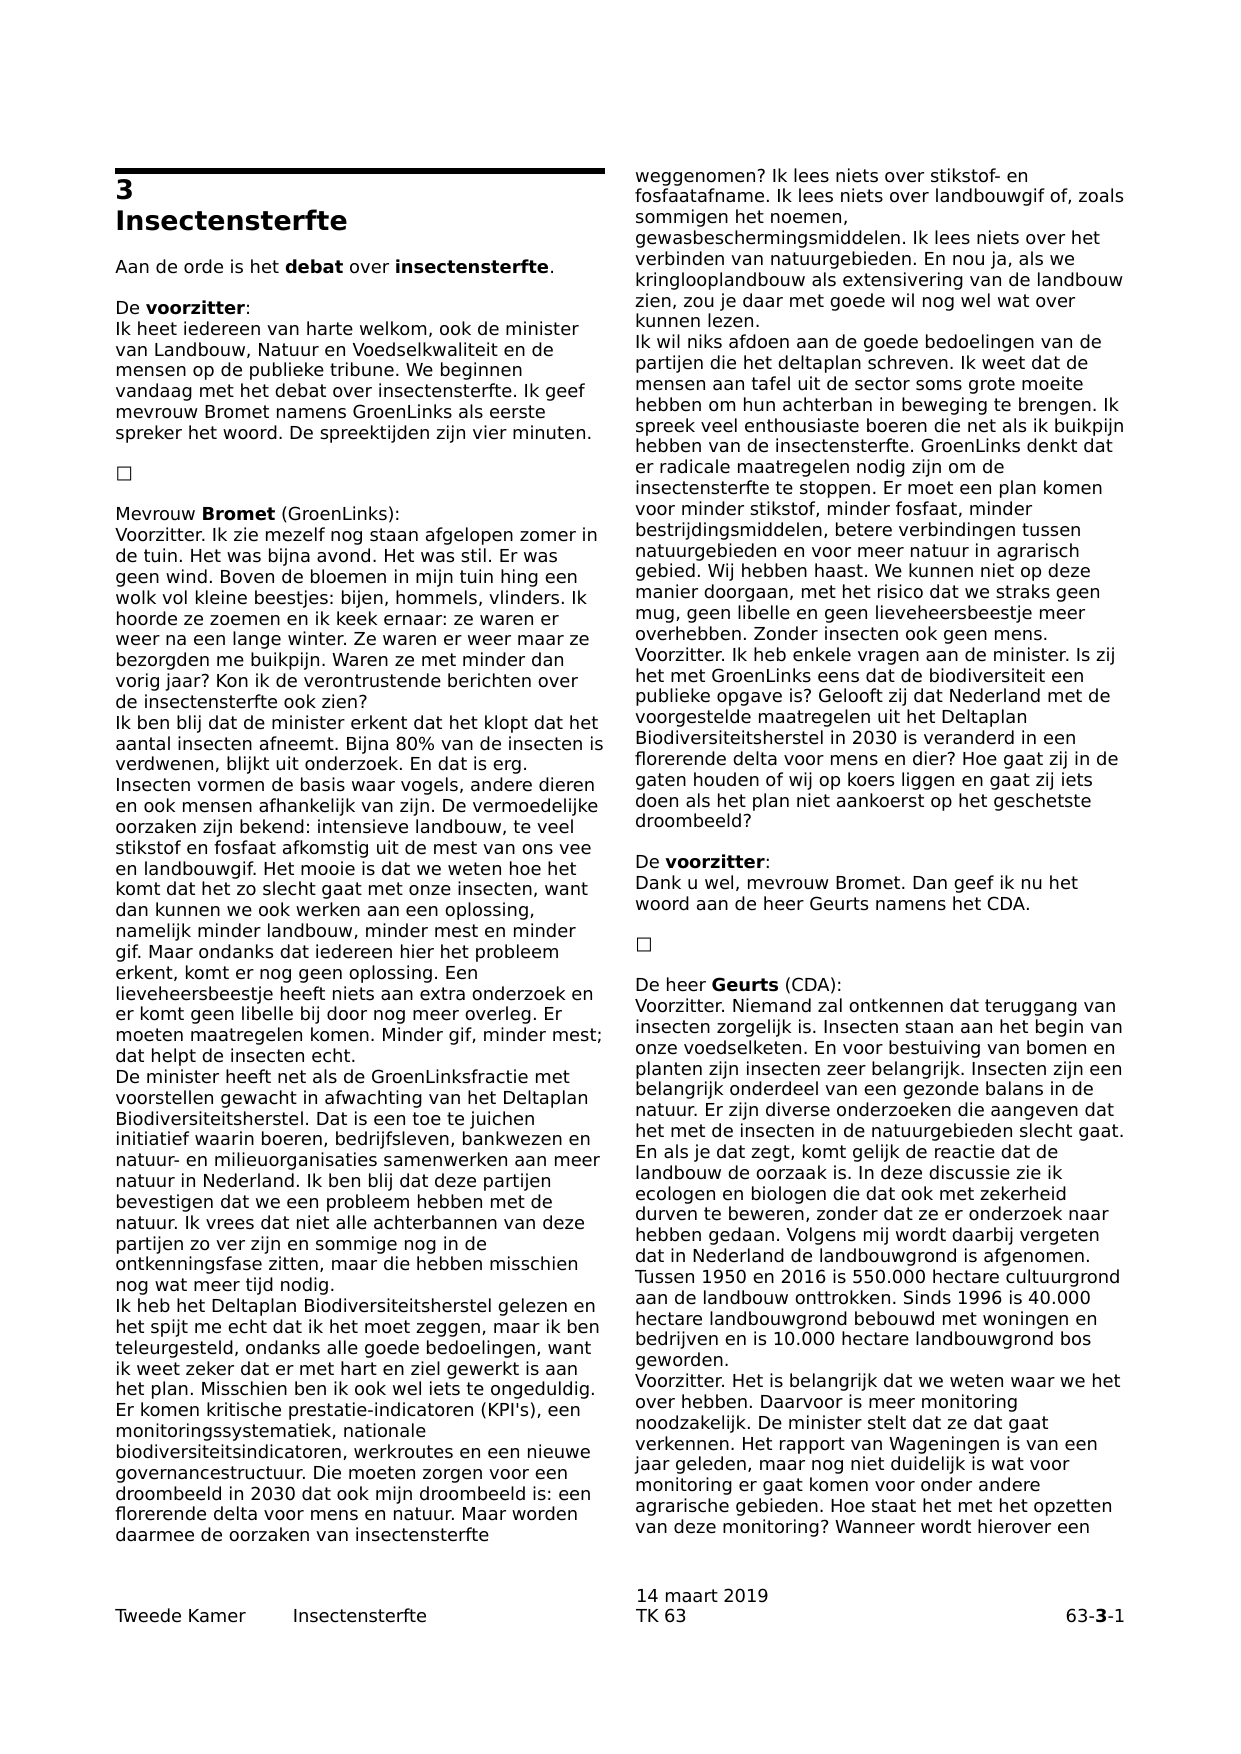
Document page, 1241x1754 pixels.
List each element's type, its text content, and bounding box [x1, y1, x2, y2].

text De voorzitter: [115, 298, 605, 318]
text Voorzitter. Ik heb enkele vragen aan de minister. Is zij het met GroenLinks eens dat de biodiversiteit een publieke opgave is? Gelooft zij dat Nederland met de voorgestelde maatregelen uit het Deltaplan Biodiversiteitsherstel in 2030 is veranderd in een florerende delta voor mens en dier? Hoe gaat zij in de gaten houden of wij op koers liggen en gaat zij iets doen als het plan niet aankoerst op het geschetste droombeeld? [635, 644, 1125, 832]
text Ik wil niks afdoen aan de goede bedoelingen van de partijen die het deltaplan schreven. Ik weet dat de mensen aan tafel uit de sector soms grote moeite hebben om hun achterban in beweging te brengen. Ik spreek veel enthousiaste boeren die net als ik buikpijn hebben van de insectensterfte. GroenLinks denkt dat er radicale maatregelen nodig zijn om de insectensterfte te stoppen. Er moet een plan komen voor minder stikstof, minder fosfaat, minder bestrijdingsmiddelen, betere verbindingen tussen natuurgebieden en voor meer natuur in agrarisch gebied. Wij hebben haast. We kunnen niet op deze manier doorgaan, met het risico dat we straks geen mug, geen libelle en geen lieveheersbeestje meer overhebben. Zonder insecten ook geen mens. [635, 332, 1125, 644]
text Ik heb het Deltaplan Biodiversiteitsherstel gelezen en het spijt me echt dat ik het moet zeggen, maar ik ben teleurgesteld, ondanks alle goede bedoelingen, want ik weet zeker dat er met hart en ziel gewerkt is aan het plan. Misschien ben ik ook wel iets te ongeduldig. Er komen kritische prestatie-indicatoren (KPI's), een monitoringssystematiek, nationale biodiversiteitsindicatoren, werkroutes en een nieuwe governancestructuur. Die moeten zorgen voor een droombeeld in 2030 dat ook mijn droombeeld is: een florerende delta voor mens en natuur. Maar worden daarmee de oorzaken van insectensterfte [115, 1296, 605, 1546]
text Voorzitter. Het is belangrijk dat we weten waar we het over hebben. Daarvoor is meer monitoring noodzakelijk. De minister stelt dat ze dat gaat verkennen. Het rapport van Wageningen is van een jaar geleden, maar nog niet duidelijk is wat voor monitoring er gaat komen voor onder andere agrarische gebieden. Hoe staat het met het opzetten van deze monitoring? Wanneer wordt hierover een [635, 1371, 1125, 1537]
title 3 Insectensterfte [115, 174, 605, 237]
text Mevrouw Bromet (GroenLinks): [115, 504, 605, 525]
text ⬜ [115, 463, 605, 484]
text De voorzitter: [635, 852, 1125, 873]
text Dank u wel, mevrouw Bromet. Dan geef ik nu het woord aan de heer Geurts namens het CDA. [635, 873, 1125, 914]
text Ik heet iedereen van harte welkom, ook de minister van Landbouw, Natuur en Voedselkwaliteit en de mensen op de publieke tribune. We beginnen vandaag met het debat over insectensterfte. Ik geef mevrouw Bromet namens GroenLinks als eerste spreker het woord. De spreektijden zijn vier minuten. [115, 318, 605, 443]
text weggenomen? Ik lees niets over stikstof- en fosfaatafname. Ik lees niets over landbouwgif of, zoals sommigen het noemen, gewasbeschermingsmiddelen. Ik lees niets over het verbinden van natuurgebieden. En nou ja, als we kringlooplandbouw als extensivering van de landbouw zien, zou je daar met goede wil nog wel wat over kunnen lezen. [635, 165, 1125, 332]
text Ik ben blij dat de minister erkent dat het klopt dat het aantal insecten afneemt. Bijna 80% van de insecten is verdwenen, blijkt uit onderzoek. En dat is erg. Insecten vormen de basis waar vogels, andere dieren en ook mensen afhankelijk van zijn. De vermoedelijke oorzaken zijn bekend: intensieve landbouw, te veel stikstof en fosfaat afkomstig uit de mest van ons vee en landbouwgif. Het mooie is dat we weten hoe het komt dat het zo slecht gaat met onze insecten, want dan kunnen we ook werken aan een oplossing, namelijk minder landbouw, minder mest en minder gif. Maar ondanks dat iedereen hier het probleem erkent, komt er nog geen oplossing. Een lieveheersbeestje heeft niets aan extra onderzoek en er komt geen libelle bij door nog meer overleg. Er moeten maatregelen komen. Minder gif, minder mest; dat helpt de insecten echt. [115, 712, 605, 1067]
text De minister heeft net als de GroenLinksfractie met voorstellen gewacht in afwachting van het Deltaplan Biodiversiteitsherstel. Dat is een toe te juichen initiatief waarin boeren, bedrijfsleven, bankwezen en natuur- en milieuorganisaties samenwerken aan meer natuur in Nederland. Ik ben blij dat deze partijen bevestigen dat we een probleem hebben met de natuur. Ik vrees dat niet alle achterbannen van deze partijen zo ver zijn en sommige nog in de ontkenningsfase zitten, maar die hebben misschien nog wat meer tijd nodig. [115, 1067, 605, 1296]
text ⬜ [635, 934, 1125, 955]
text Aan de orde is het debat over insectensterfte. [115, 257, 605, 278]
text Voorzitter. Niemand zal ontkennen dat teruggang van insecten zorgelijk is. Insecten staan aan het begin van onze voedselketen. En voor bestuiving van bomen en planten zijn insecten zeer belangrijk. Insecten zijn een belangrijk onderdeel van een gezonde balans in de natuur. Er zijn diverse onderzoeken die aangeven dat het met de insecten in de natuurgebieden slecht gaat. En als je dat zegt, komt gelijk de reactie dat de landbouw de oorzaak is. In deze discussie zie ik ecologen en biologen die dat ook met zekerheid durven te beweren, zonder dat ze er onderzoek naar hebben gedaan. Volgens mij wordt daarbij vergeten dat in Nederland de landbouwgrond is afgenomen. Tussen 1950 en 2016 is 550.000 hectare cultuurgrond aan de landbouw onttrokken. Sinds 1996 is 40.000 hectare landbouwgrond bebouwd met woningen en bedrijven en is 10.000 hectare landbouwgrond bos geworden. [635, 996, 1125, 1371]
text De heer Geurts (CDA): [635, 975, 1125, 996]
text Voorzitter. Ik zie mezelf nog staan afgelopen zomer in de tuin. Het was bijna avond. Het was stil. Er was geen wind. Boven de bloemen in mijn tuin hing een wolk vol kleine beestjes: bijen, hommels, vlinders. Ik hoorde ze zoemen en ik keek ernaar: ze waren er weer na een lange winter. Ze waren er weer maar ze bezorgden me buikpijn. Waren ze met minder dan vorig jaar? Kon ik de verontrustende berichten over de insectensterfte ook zien? [115, 525, 605, 712]
